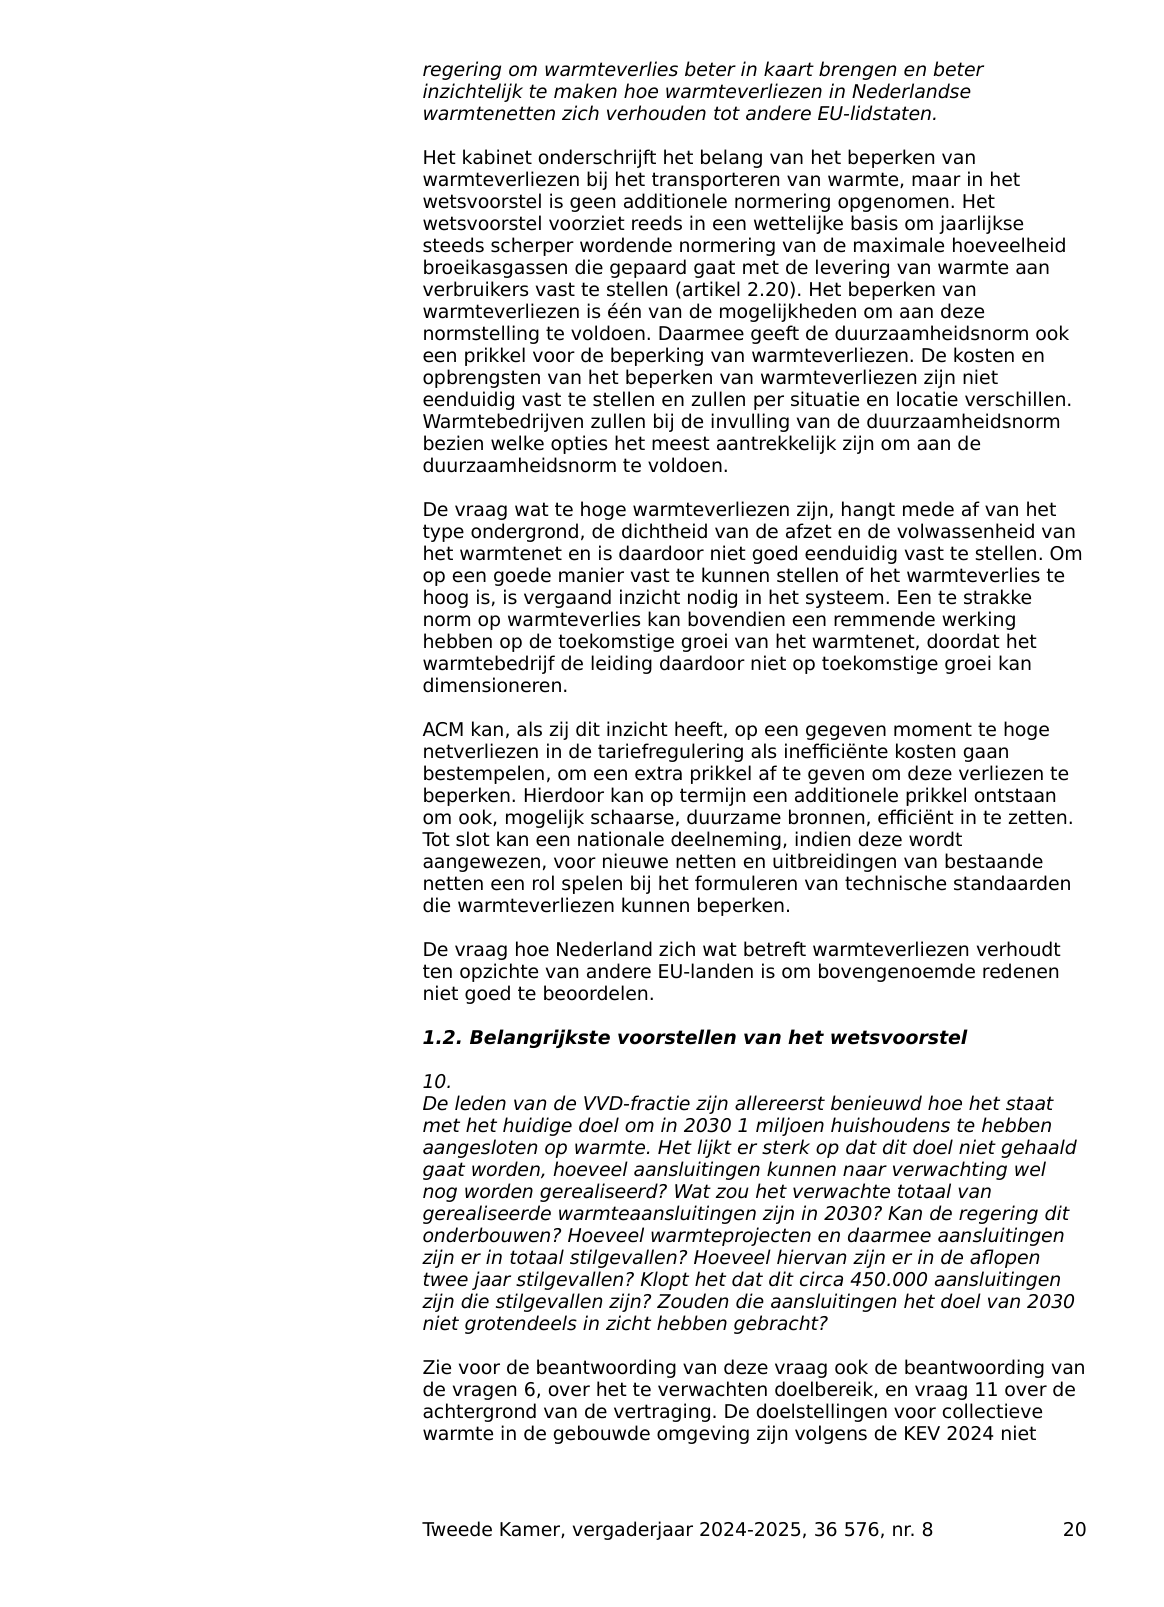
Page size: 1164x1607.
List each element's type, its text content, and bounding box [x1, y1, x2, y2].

text 10. [422, 1071, 1087, 1093]
text Zie voor de beantwoording van deze vraag ook de beantwoording van de vragen 6, over het te verwachten doelbereik, en vraag 11 over de achtergrond van de vertraging. De doelstellingen voor collectieve warmte in de gebouwde omgeving zijn volgens de KEV 2024 niet [422, 1357, 1087, 1445]
text Het kabinet onderschrijft het belang van het beperken van warmteverliezen bij het transporteren van warmte, maar in het wetsvoorstel is geen additionele normering opgenomen. Het wetsvoorstel voorziet reeds in een wettelijke basis om jaarlijkse steeds scherper wordende normering van de maximale hoeveelheid broeikasgassen die gepaard gaat met de levering van warmte aan verbruikers vast te stellen (artikel 2.20). Het beperken van warmteverliezen is één van de mogelijkheden om aan deze normstelling te voldoen. Daarmee geeft de duurzaamheidsnorm ook een prikkel voor de beperking van warmteverliezen. De kosten en opbrengsten van het beperken van warmteverliezen zijn niet eenduidig vast te stellen en zullen per situatie en locatie verschillen. Warmtebedrijven zullen bij de invulling van de duurzaamheidsnorm bezien welke opties het meest aantrekkelijk zijn om aan de duurzaamheidsnorm te voldoen. [422, 147, 1087, 477]
text De vraag hoe Nederland zich wat betreft warmteverliezen verhoudt ten opzichte van andere EU-landen is om bovengenoemde redenen niet goed te beoordelen. [422, 939, 1087, 1005]
text ACM kan, als zij dit inzicht heeft, op een gegeven moment te hoge netverliezen in de tariefregulering als inefficiënte kosten gaan bestempelen, om een extra prikkel af te geven om deze verliezen te beperken. Hierdoor kan op termijn een additionele prikkel ontstaan om ook, mogelijk schaarse, duurzame bronnen, efficiënt in te zetten. Tot slot kan een nationale deelneming, indien deze wordt aangewezen, voor nieuwe netten en uitbreidingen van bestaande netten een rol spelen bij het formuleren van technische standaarden die warmteverliezen kunnen beperken. [422, 719, 1087, 917]
text regering om warmteverlies beter in kaart brengen en beter inzichtelijk te maken hoe warmteverliezen in Nederlandse warmtenetten zich verhouden tot andere EU-lidstaten. [422, 59, 1087, 125]
text De leden van de VVD-fractie zijn allereerst benieuwd hoe het staat met het huidige doel om in 2030 1 miljoen huishoudens te hebben aangesloten op warmte. Het lijkt er sterk op dat dit doel niet gehaald gaat worden, hoeveel aansluitingen kunnen naar verwachting wel nog worden gerealiseerd? Wat zou het verwachte totaal van gerealiseerde warmteaansluitingen zijn in 2030? Kan de regering dit onderbouwen? Hoeveel warmteprojecten en daarmee aansluitingen zijn er in totaal stilgevallen? Hoeveel hiervan zijn er in de aflopen twee jaar stilgevallen? Klopt het dat dit circa 450.000 aansluitingen zijn die stilgevallen zijn? Zouden die aansluitingen het doel van 2030 niet grotendeels in zicht hebben gebracht? [422, 1093, 1087, 1335]
subtitle 1.2. Belangrijkste voorstellen van het wetsvoorstel [422, 1027, 1087, 1049]
text De vraag wat te hoge warmteverliezen zijn, hangt mede af van het type ondergrond, de dichtheid van de afzet en de volwassenheid van het warmtenet en is daardoor niet goed eenduidig vast te stellen. Om op een goede manier vast te kunnen stellen of het warmteverlies te hoog is, is vergaand inzicht nodig in het systeem. Een te strakke norm op warmteverlies kan bovendien een remmende werking hebben op de toekomstige groei van het warmtenet, doordat het warmtebedrijf de leiding daardoor niet op toekomstige groei kan dimensioneren. [422, 499, 1087, 697]
